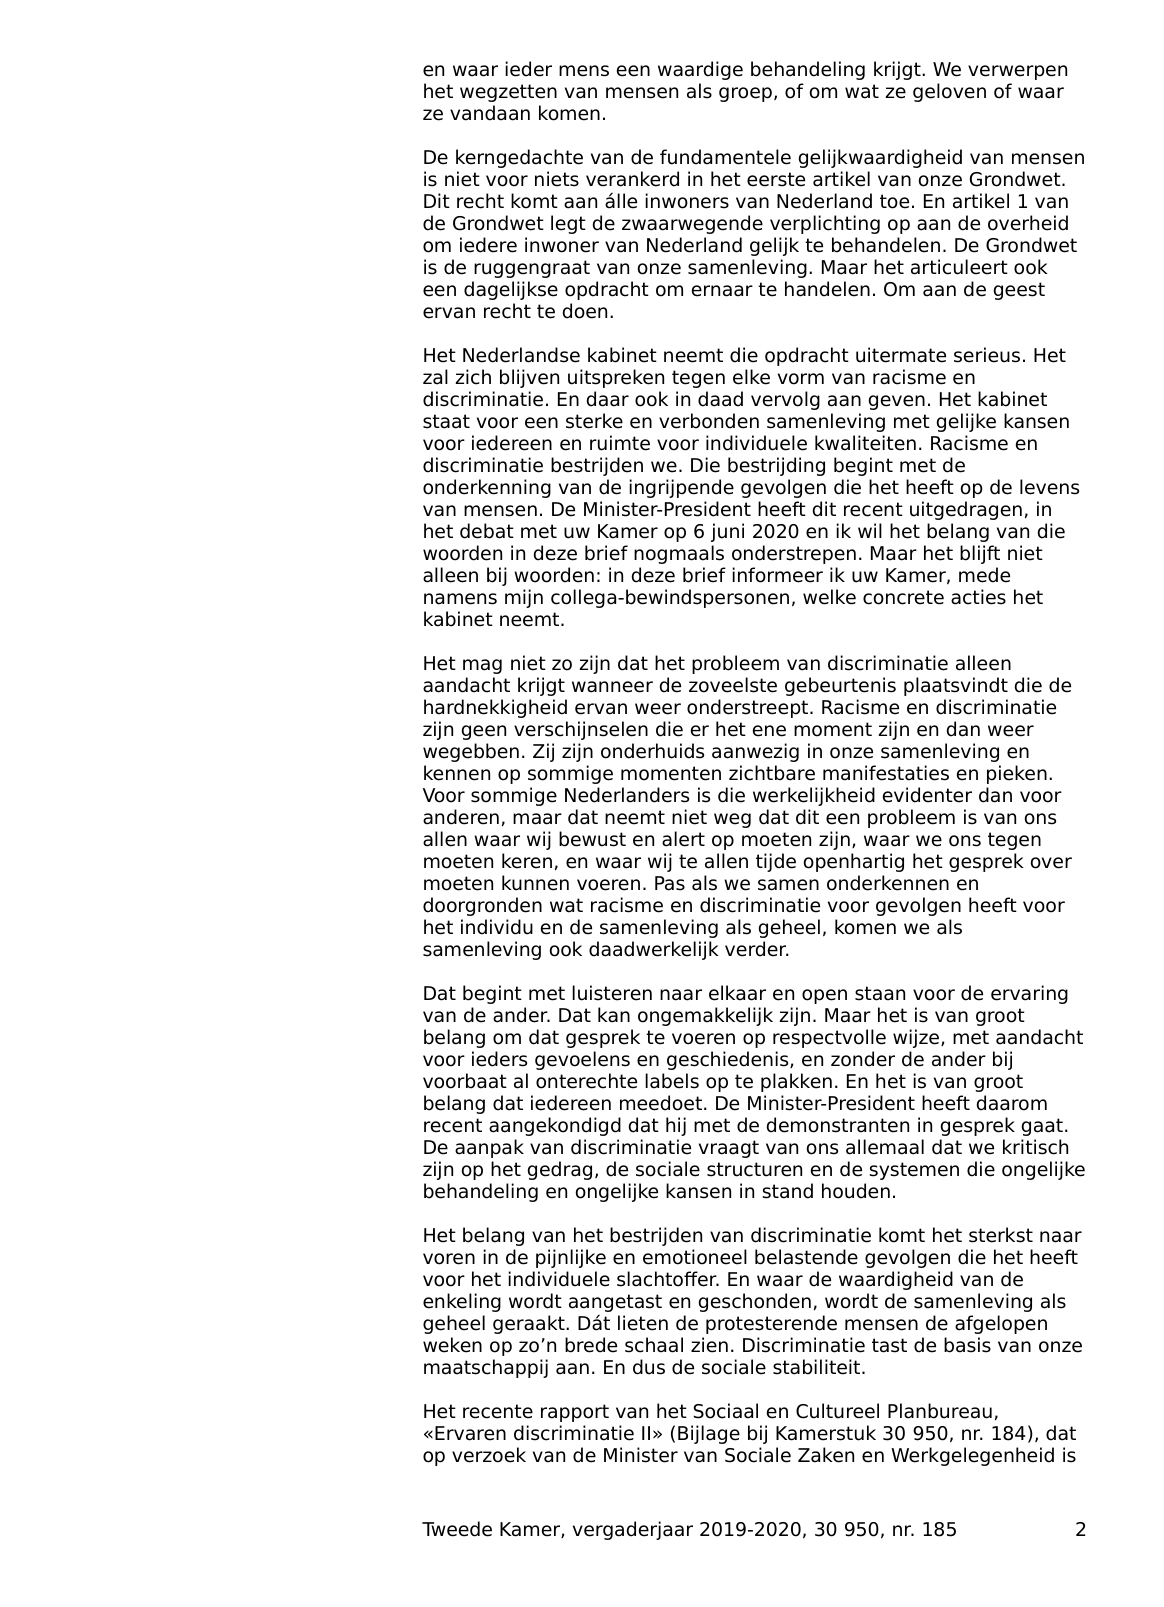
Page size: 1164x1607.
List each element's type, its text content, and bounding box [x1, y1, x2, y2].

text Het belang van het bestrijden van discriminatie komt het sterkst naar voren in de pijnlijke en emotioneel belastende gevolgen die het heeft voor het individuele slachtoffer. En waar de waardigheid van de enkeling wordt aangetast en geschonden, wordt de samenleving als geheel geraakt. Dát lieten de protesterende mensen de afgelopen weken op zo’n brede schaal zien. Discriminatie tast de basis van onze maatschappij aan. En dus de sociale stabiliteit. [422, 1225, 1087, 1379]
text en waar ieder mens een waardige behandeling krijgt. We verwerpen het wegzetten van mensen als groep, of om wat ze geloven of waar ze vandaan komen. [422, 59, 1087, 125]
text Het mag niet zo zijn dat het probleem van discriminatie alleen aandacht krijgt wanneer de zoveelste gebeurtenis plaatsvindt die de hardnekkigheid ervan weer onderstreept. Racisme en discriminatie zijn geen verschijnselen die er het ene moment zijn en dan weer wegebben. Zij zijn onderhuids aanwezig in onze samenleving en kennen op sommige momenten zichtbare manifestaties en pieken. Voor sommige Nederlanders is die werkelijkheid evidenter dan voor anderen, maar dat neemt niet weg dat dit een probleem is van ons allen waar wij bewust en alert op moeten zijn, waar we ons tegen moeten keren, en waar wij te allen tijde openhartig het gesprek over moeten kunnen voeren. Pas als we samen onderkennen en doorgronden wat racisme en discriminatie voor gevolgen heeft voor het individu en de samenleving als geheel, komen we als samenleving ook daadwerkelijk verder. [422, 653, 1087, 961]
text De kerngedachte van de fundamentele gelijkwaardigheid van mensen is niet voor niets verankerd in het eerste artikel van onze Grondwet. Dit recht komt aan álle inwoners van Nederland toe. En artikel 1 van de Grondwet legt de zwaarwegende verplichting op aan de overheid om iedere inwoner van Nederland gelijk te behandelen. De Grondwet is de ruggengraat van onze samenleving. Maar het articuleert ook een dagelijkse opdracht om ernaar te handelen. Om aan de geest ervan recht te doen. [422, 147, 1087, 323]
text Dat begint met luisteren naar elkaar en open staan voor de ervaring van de ander. Dat kan ongemakkelijk zijn. Maar het is van groot belang om dat gesprek te voeren op respectvolle wijze, met aandacht voor ieders gevoelens en geschiedenis, en zonder de ander bij voorbaat al onterechte labels op te plakken. En het is van groot belang dat iedereen meedoet. De Minister-President heeft daarom recent aangekondigd dat hij met de demonstranten in gesprek gaat. De aanpak van discriminatie vraagt van ons allemaal dat we kritisch zijn op het gedrag, de sociale structuren en de systemen die ongelijke behandeling en ongelijke kansen in stand houden. [422, 983, 1087, 1203]
text Het Nederlandse kabinet neemt die opdracht uitermate serieus. Het zal zich blijven uitspreken tegen elke vorm van racisme en discriminatie. En daar ook in daad vervolg aan geven. Het kabinet staat voor een sterke en verbonden samenleving met gelijke kansen voor iedereen en ruimte voor individuele kwaliteiten. Racisme en discriminatie bestrijden we. Die bestrijding begint met de onderkenning van de ingrijpende gevolgen die het heeft op de levens van mensen. De Minister-President heeft dit recent uitgedragen, in het debat met uw Kamer op 6 juni 2020 en ik wil het belang van die woorden in deze brief nogmaals onderstrepen. Maar het blijft niet alleen bij woorden: in deze brief informeer ik uw Kamer, mede namens mijn collega-bewindspersonen, welke concrete acties het kabinet neemt. [422, 345, 1087, 631]
text Het recente rapport van het Sociaal en Cultureel Planbureau, «Ervaren discriminatie II» (Bijlage bij Kamerstuk 30 950, nr. 184), dat op verzoek van de Minister van Sociale Zaken en Werkgelegenheid is [422, 1401, 1087, 1467]
